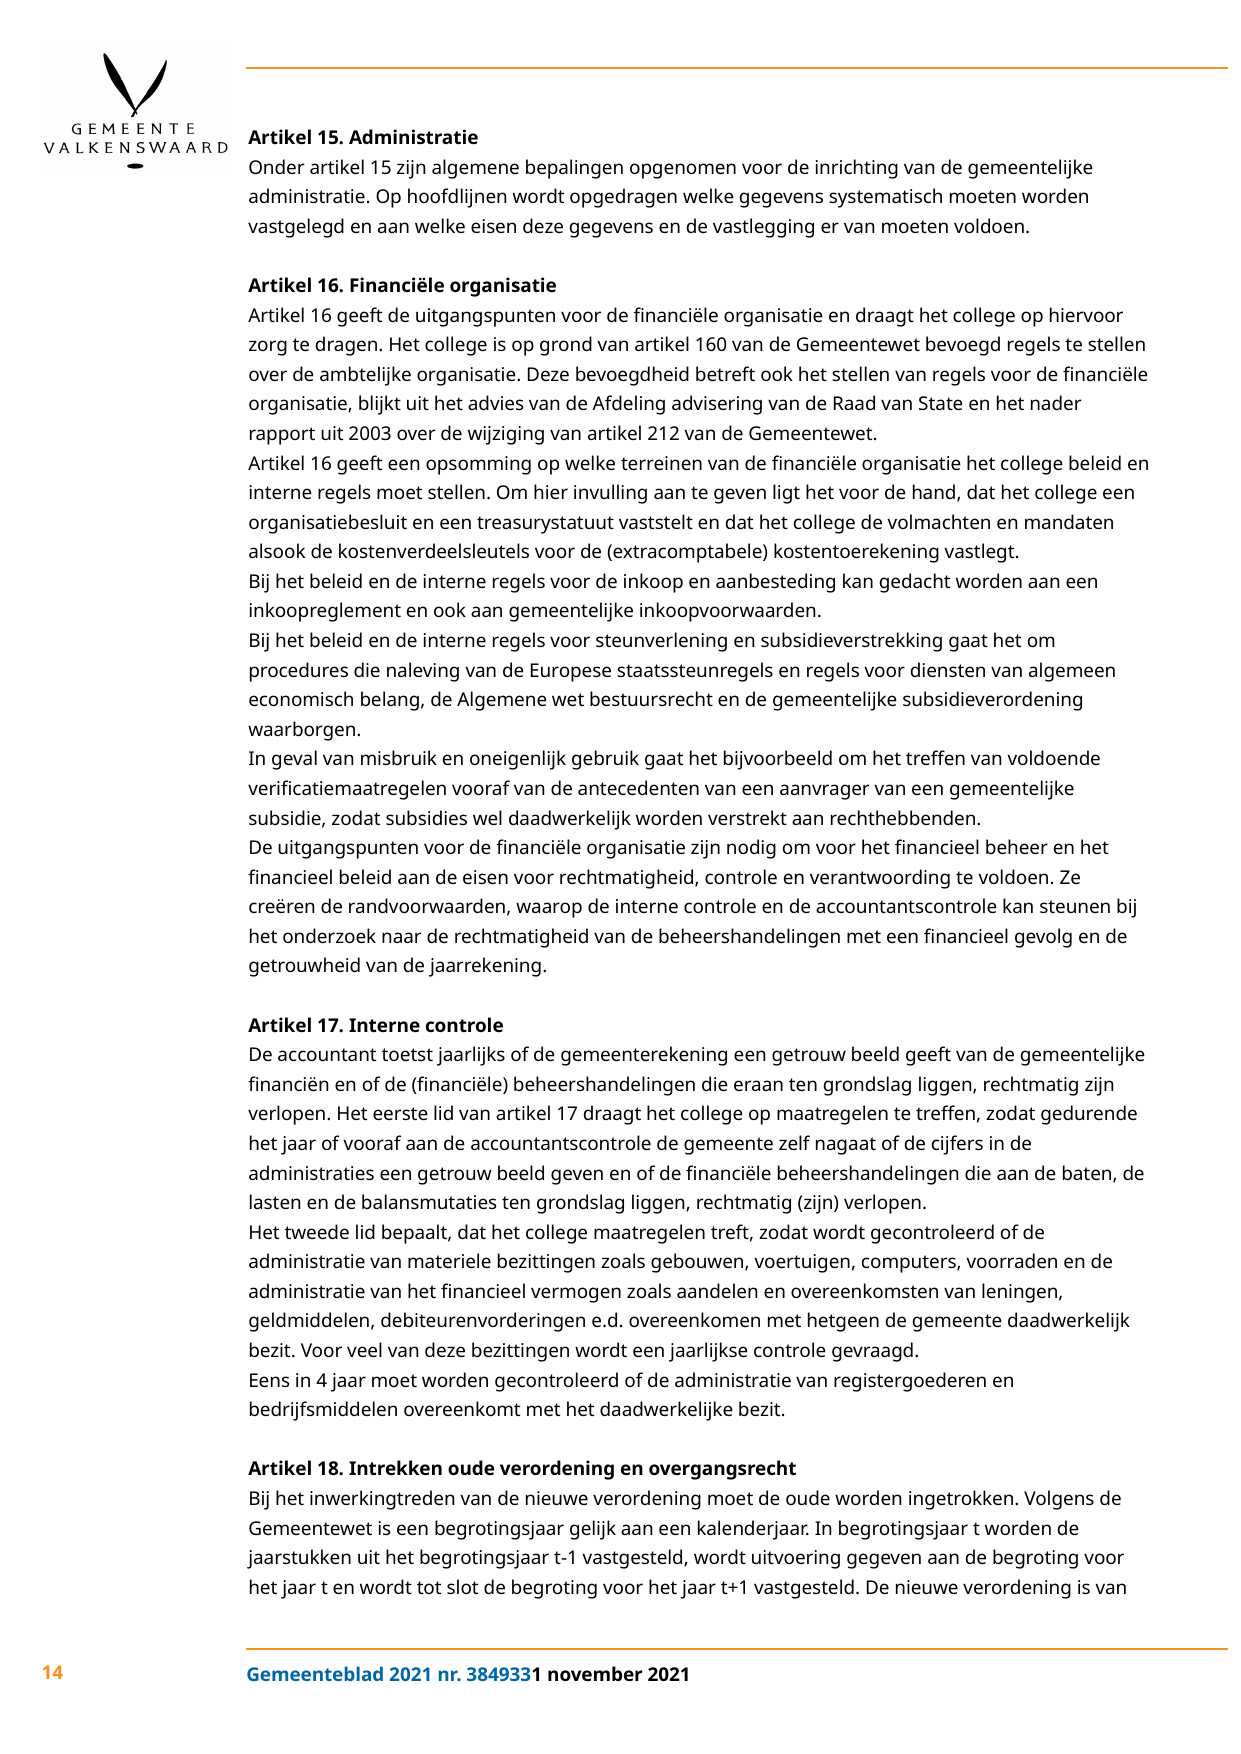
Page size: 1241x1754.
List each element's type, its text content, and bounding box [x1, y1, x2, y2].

text Bij het beleid en de interne regels voor steunverlening en subsidieverstrekking gaat het om procedures die naleving van de Europese staatssteunregels en regels voor diensten van algemeen economisch belang, de Algemene wet bestuursrecht en de gemeentelijke subsidieverordening waarborgen. [248, 627, 1152, 742]
text Artikel 16. Financiële organisatie [248, 272, 1152, 298]
text Artikel 16 geeft een opsomming op welke terreinen van de financiële organisatie het college beleid en interne regels moet stellen. Om hier invulling aan te geven ligt het voor de hand, dat het college een organisatiebesluit en een treasurystatuut vaststelt en dat het college de volmachten en mandaten alsook de kostenverdeelsleutels voor de (extracomptabele) kostentoerekening vastlegt. [248, 450, 1152, 564]
text In geval van misbruik en oneigenlijk gebruik gaat het bijvoorbeeld om het treffen van voldoende verificatiemaatregelen vooraf van de antecedenten van een aanvrager van een gemeentelijke subsidie, zodat subsidies wel daadwerkelijk worden verstrekt aan rechthebbenden. [248, 746, 1152, 831]
text Artikel 16 geeft de uitgangspunten voor de financiële organisatie en draagt het college op hiervoor zorg te dragen. Het college is op grond van artikel 160 van de Gemeentewet bevoegd regels te stellen over de ambtelijke organisatie. Deze bevoegdheid betreft ook het stellen van regels voor de financiële organisatie, blijkt uit het advies van de Afdeling advisering van de Raad van State en het nader rapport uit 2003 over de wijziging van artikel 212 van de Gemeentewet. [248, 302, 1152, 446]
text Bij het beleid en de interne regels voor de inkoop en aanbesteding kan gedacht worden aan een inkoopreglement en ook aan gemeentelijke inkoopvoorwaarden. [248, 568, 1152, 623]
text De uitgangspunten voor de financiële organisatie zijn nodig om voor het financieel beheer en het financieel beleid aan de eisen voor rechtmatigheid, controle en verantwoording te voldoen. Ze creëren de randvoorwaarden, waarop de interne controle en de accountantscontrole kan steunen bij het onderzoek naar de rechtmatigheid van de beheershandelingen met een financieel gevolg en de getrouwheid van de jaarrekening. [248, 834, 1152, 978]
picture [41, 47, 231, 172]
text Het tweede lid bepaalt, dat het college maatregelen treft, zodat wordt gecontroleerd of de administratie van materiele bezittingen zoals gebouwen, voertuigen, computers, voorraden en de administratie van het financieel vermogen zoals aandelen en overeenkomsten van leningen, geldmiddelen, debiteurenvorderingen e.d. overeenkomen met hetgeen de gemeente daadwerkelijk bezit. Voor veel van deze bezittingen wordt een jaarlijkse controle gevraagd. [248, 1219, 1152, 1363]
text De accountant toetst jaarlijks of de gemeenterekening een getrouw beeld geeft van de gemeentelijke financiën en of de (financiële) beheershandelingen die eraan ten grondslag liggen, rechtmatig zijn verlopen. Het eerste lid van artikel 17 draagt het college op maatregelen te treffen, zodat gedurende het jaar of vooraf aan de accountantscontrole de gemeente zelf nagaat of de cijfers in de administraties een getrouw beeld geven en of de financiële beheershandelingen die aan de baten, de lasten en de balansmutaties ten grondslag liggen, rechtmatig (zijn) verlopen. [248, 1041, 1152, 1215]
text Artikel 17. Interne controle [248, 1012, 1152, 1038]
text Onder artikel 15 zijn algemene bepalingen opgenomen voor de inrichting van de gemeentelijke administratie. Op hoofdlijnen wordt opgedragen welke gegevens systematisch moeten worden vastgelegd en aan welke eisen deze gegevens en de vastlegging er van moeten voldoen. [248, 154, 1152, 239]
text Bij het inwerkingtreden van de nieuwe verordening moet de oude worden ingetrokken. Volgens de Gemeentewet is een begrotingsjaar gelijk aan een kalenderjaar. In begrotingsjaar t worden de jaarstukken uit het begrotingsjaar t-1 vastgesteld, wordt uitvoering gegeven aan de begroting voor het jaar t en wordt tot slot de begroting voor het jaar t+1 vastgesteld. De nieuwe verordening is van [248, 1485, 1152, 1600]
text Artikel 15. Administratie [248, 124, 1152, 150]
text Artikel 18. Intrekken oude verordening en overgangsrecht [248, 1456, 1152, 1481]
text Eens in 4 jaar moet worden gecontroleerd of de administratie van registergoederen en bedrijfsmiddelen overeenkomt met het daadwerkelijke bezit. [248, 1367, 1152, 1422]
